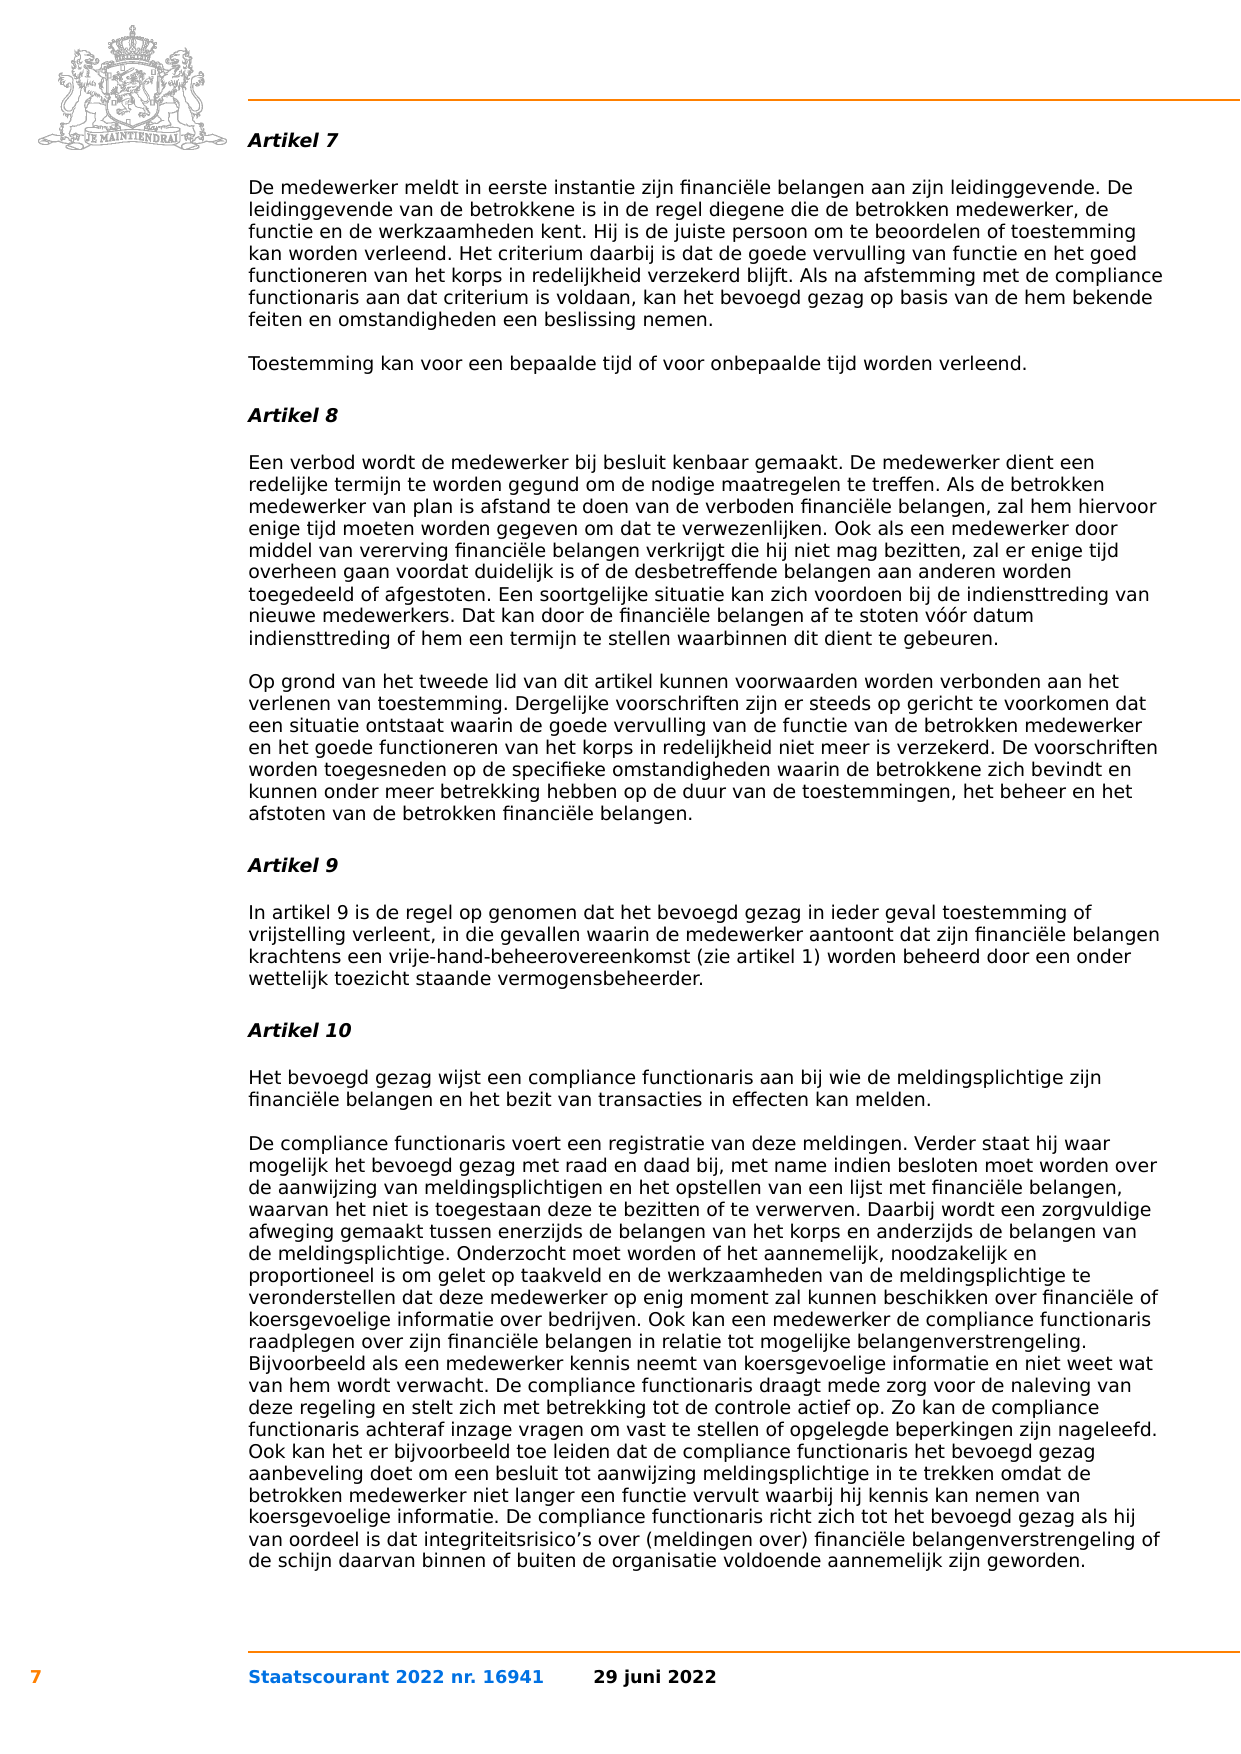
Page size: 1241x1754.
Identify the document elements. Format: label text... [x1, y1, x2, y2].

text Een verbod wordt de medewerker bij besluit kenbaar gemaakt. De medewerker dient een redelijke termijn te worden gegund om de nodige maatregelen te treffen. Als de betrokken medewerker van plan is afstand te doen van de verboden financiële belangen, zal hem hiervoor enige tijd moeten worden gegeven om dat te verwezenlijken. Ook als een medewerker door middel van vererving financiële belangen verkrijgt die hij niet mag bezitten, zal er enige tijd overheen gaan voordat duidelijk is of de desbetreffende belangen aan anderen worden toegedeeld of afgestoten. Een soortgelijke situatie kan zich voordoen bij de indiensttreding van nieuwe medewerkers. Dat kan door de financiële belangen af te stoten vóór datum indiensttreding of hem een termijn te stellen waarbinnen dit dient te gebeuren. [248, 452, 1163, 649]
subtitle Artikel 7 [248, 130, 1163, 152]
text In artikel 9 is de regel op genomen dat het bevoegd gezag in ieder geval toestemming of vrijstelling verleent, in die gevallen waarin de medewerker aantoont dat zijn financiële belangen krachtens een vrije-hand-beheerovereenkomst (zie artikel 1) worden beheerd door een onder wettelijk toezicht staande vermogensbeheerder. [248, 902, 1163, 990]
subtitle Artikel 10 [248, 1020, 1163, 1042]
text Het bevoegd gezag wijst een compliance functionaris aan bij wie de meldingsplichtige zijn financiële belangen en het bezit van transacties in effecten kan melden. [248, 1067, 1163, 1111]
subtitle Artikel 9 [248, 855, 1163, 877]
text De medewerker meldt in eerste instantie zijn financiële belangen aan zijn leidinggevende. De leidinggevende van de betrokkene is in de regel diegene die de betrokken medewerker, de functie en de werkzaamheden kent. Hij is de juiste persoon om te beoordelen of toestemming kan worden verleend. Het criterium daarbij is dat de goede vervulling van functie en het goed functioneren van het korps in redelijkheid verzekerd blijft. Als na afstemming met de compliance functionaris aan dat criterium is voldaan, kan het bevoegd gezag op basis van de hem bekende feiten en omstandigheden een beslissing nemen. [248, 177, 1163, 331]
text De compliance functionaris voert een registratie van deze meldingen. Verder staat hij waar mogelijk het bevoegd gezag met raad en daad bij, met name indien besloten moet worden over de aanwijzing van meldingsplichtigen en het opstellen van een lijst met financiële belangen, waarvan het niet is toegestaan deze te bezitten of te verwerven. Daarbij wordt een zorgvuldige afweging gemaakt tussen enerzijds de belangen van het korps en anderzijds de belangen van de meldingsplichtige. Onderzocht moet worden of het aannemelijk, noodzakelijk en proportioneel is om gelet op taakveld en de werkzaamheden van de meldingsplichtige te veronderstellen dat deze medewerker op enig moment zal kunnen beschikken over financiële of koersgevoelige informatie over bedrijven. Ook kan een medewerker de compliance functionaris raadplegen over zijn financiële belangen in relatie tot mogelijke belangenverstrengeling. Bijvoorbeeld als een medewerker kennis neemt van koersgevoelige informatie en niet weet wat van hem wordt verwacht. De compliance functionaris draagt mede zorg voor de naleving van deze regeling en stelt zich met betrekking tot de controle actief op. Zo kan de compliance functionaris achteraf inzage vragen om vast te stellen of opgelegde beperkingen zijn nageleefd. Ook kan het er bijvoorbeeld toe leiden dat de compliance functionaris het bevoegd gezag aanbeveling doet om een besluit tot aanwijzing meldingsplichtige in te trekken omdat de betrokken medewerker niet langer een functie vervult waarbij hij kennis kan nemen van koersgevoelige informatie. De compliance functionaris richt zich tot het bevoegd gezag als hij van oordeel is dat integriteitsrisico’s over (meldingen over) financiële belangenverstrengeling of de schijn daarvan binnen of buiten de organisatie voldoende aannemelijk zijn geworden. [248, 1133, 1163, 1572]
picture [38, 25, 227, 150]
text Toestemming kan voor een bepaalde tijd of voor onbepaalde tijd worden verleend. [248, 353, 1163, 374]
text Op grond van het tweede lid van dit artikel kunnen voorwaarden worden verbonden aan het verlenen van toestemming. Dergelijke voorschriften zijn er steeds op gericht te voorkomen dat een situatie ontstaat waarin de goede vervulling van de functie van de betrokken medewerker en het goede functioneren van het korps in redelijkheid niet meer is verzekerd. De voorschriften worden toegesneden op de specifieke omstandigheden waarin de betrokkene zich bevindt en kunnen onder meer betrekking hebben op de duur van de toestemmingen, het beheer en het afstoten van de betrokken financiële belangen. [248, 671, 1163, 825]
subtitle Artikel 8 [248, 404, 1163, 427]
